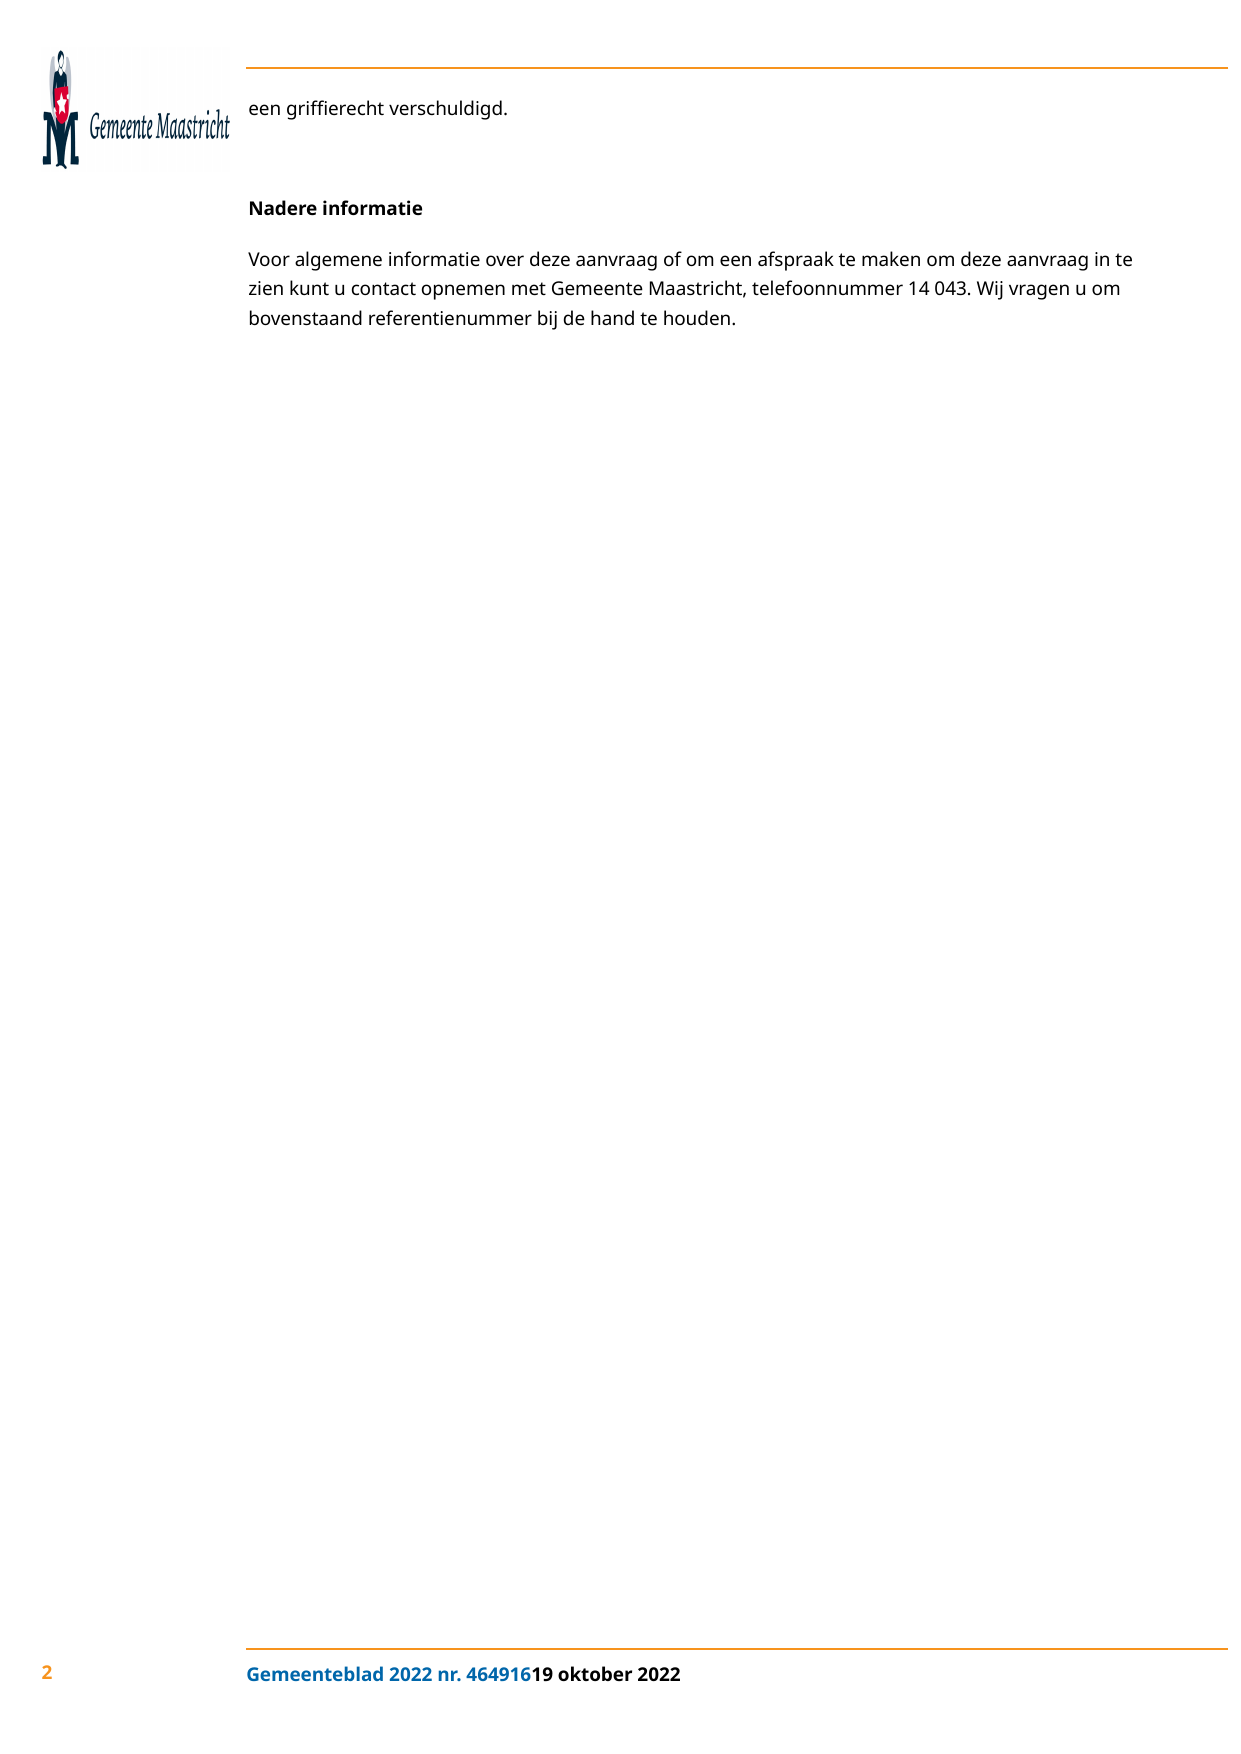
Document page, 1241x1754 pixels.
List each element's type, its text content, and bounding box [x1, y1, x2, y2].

picture [41, 47, 231, 172]
text Nadere informatie [248, 196, 1152, 221]
text Voor algemene informatie over deze aanvraag of om een afspraak te maken om deze aanvraag in te zien kunt u contact opnemen met Gemeente Maastricht, telefoonnummer 14 043. Wij vragen u om bovenstaand referentienummer bij de hand te houden. [248, 246, 1152, 331]
text een griffierecht verschuldigd. [248, 95, 1152, 121]
